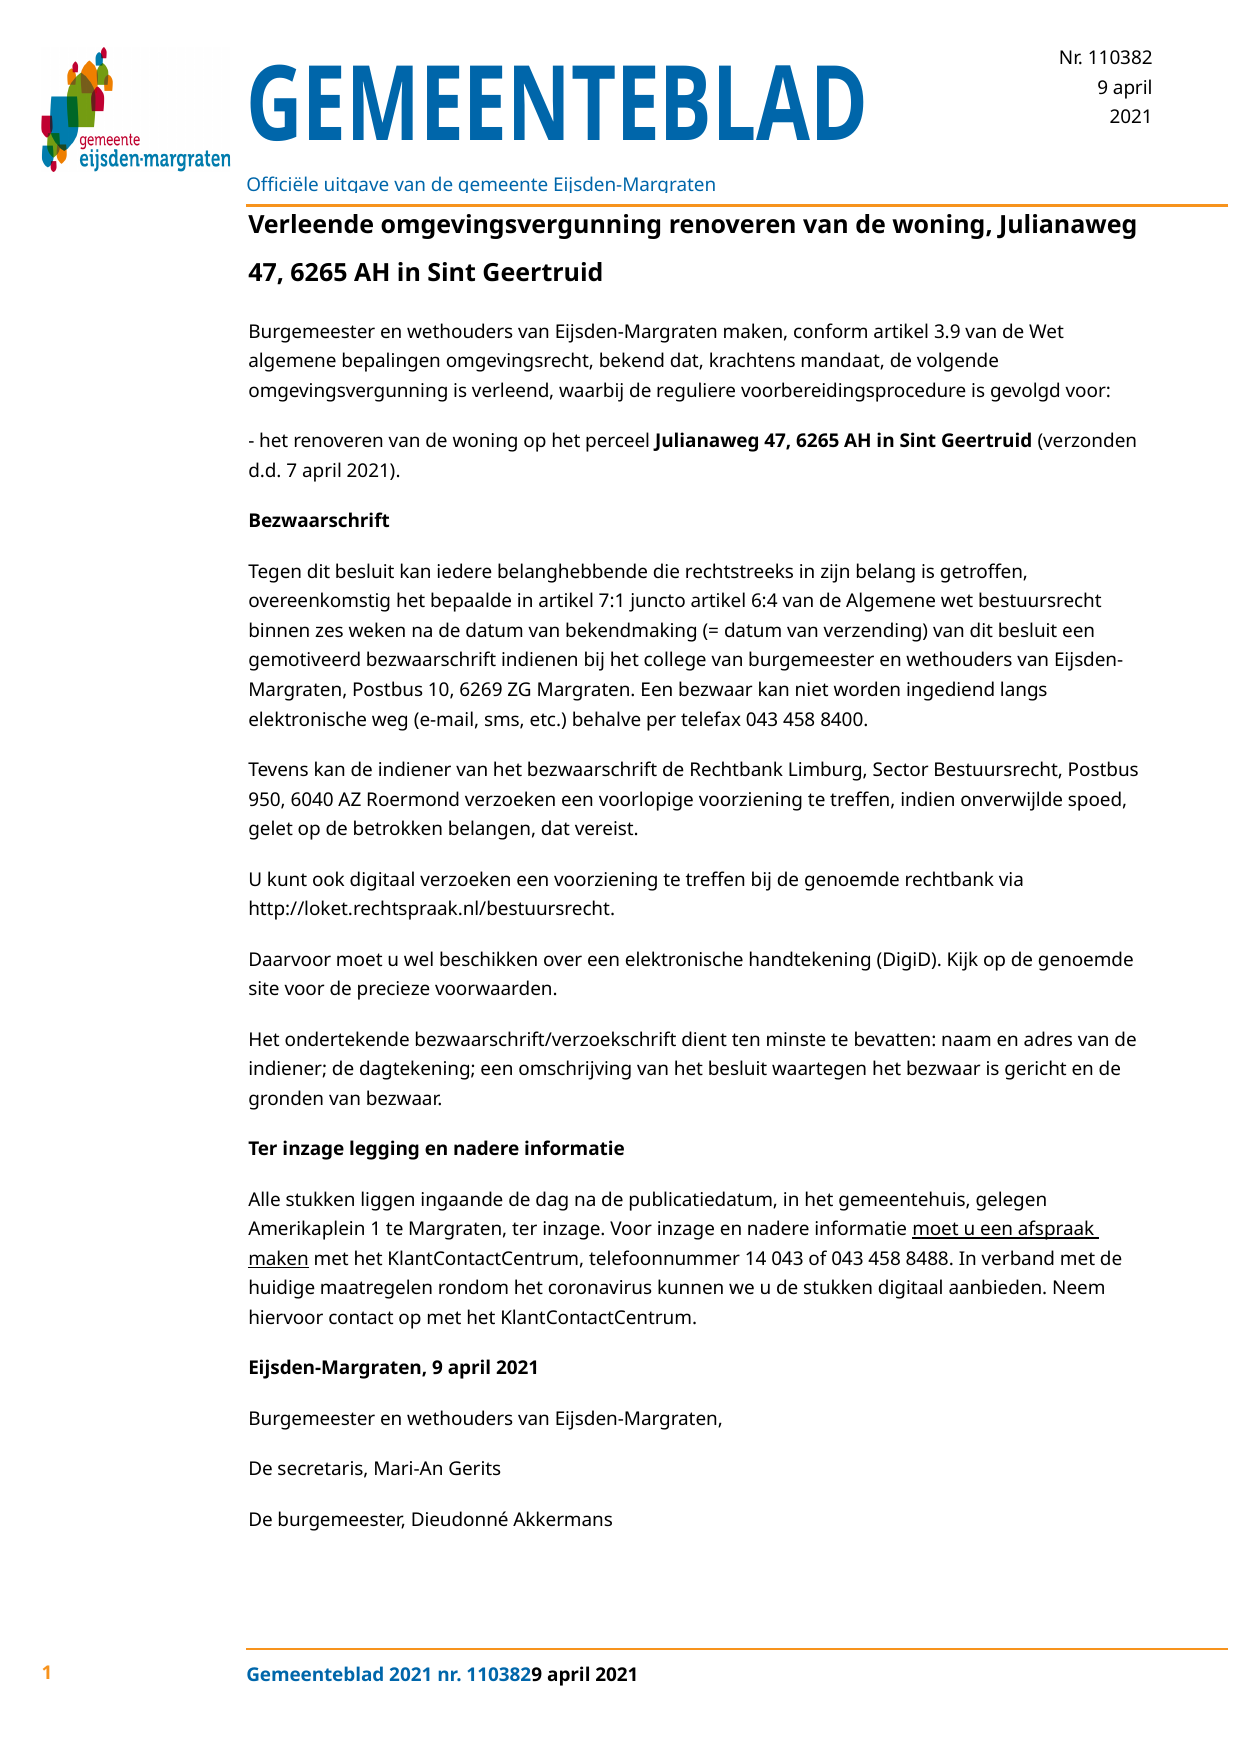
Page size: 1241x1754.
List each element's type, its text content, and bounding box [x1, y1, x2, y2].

text Verleende omgevingsvergunning renoveren van de woning, Julianaweg 47, 6265 AH in Sint Geertruid [248, 207, 1152, 288]
text Alle stukken liggen ingaande de dag na de publicatiedatum, in het gemeentehuis, gelegen Amerikaplein 1 te Margraten, ter inzage. Voor inzage en nadere informatie moet u een afspraak maken met het KlantContactCentrum, telefoonnummer 14 043 of 043 458 8488. In verband met de huidige maatregelen rondom het coronavirus kunnen we u de stukken digitaal aanbieden. Neem hiervoor contact op met het KlantContactCentrum. [248, 1186, 1152, 1330]
text De burgemeester, Dieudonné Akkermans [248, 1506, 1152, 1532]
text - het renoveren van de woning op het perceel Julianaweg 47, 6265 AH in Sint Geertruid (verzonden d.d. 7 april 2021). [248, 427, 1152, 483]
text Daarvoor moet u wel beschikken over een elektronische handtekening (DigiD). Kijk op de genoemde site voor de precieze voorwaarden. [248, 946, 1152, 1001]
text Tevens kan de indiener van het bezwaarschrift de Rechtbank Limburg, Sector Bestuursrecht, Postbus 950, 6040 AZ Roermond verzoeken een voorlopige voorziening te treffen, indien onverwijlde spoed, gelet op de betrokken belangen, dat vereist. [248, 756, 1152, 841]
text De secretaris, Mari-An Gerits [248, 1455, 1152, 1481]
text Bezwaarschrift [248, 507, 1152, 533]
text Burgemeester en wethouders van Eijsden-Margraten maken, conform artikel 3.9 van de Wet algemene bepalingen omgevingsrecht, bekend dat, krachtens mandaat, de volgende omgevingsvergunning is verleend, waarbij de reguliere voorbereidingsprocedure is gevolgd voor: [248, 318, 1152, 403]
text Burgemeester en wethouders van Eijsden-Margraten, [248, 1405, 1152, 1431]
text Tegen dit besluit kan iedere belanghebbende die rechtstreeks in zijn belang is getroffen, overeenkomstig het bepaalde in artikel 7:1 juncto artikel 6:4 van de Algemene wet bestuursrecht binnen zes weken na de datum van bekendmaking (= datum van verzending) van dit besluit een gemotiveerd bezwaarschrift indienen bij het college van burgemeester en wethouders van Eijsden-Margraten, Postbus 10, 6269 ZG Margraten. Een bezwaar kan niet worden ingediend langs elektronische weg (e-mail, sms, etc.) behalve per telefax 043 458 8400. [248, 558, 1152, 732]
text Het ondertekende bezwaarschrift/verzoekschrift dient ten minste te bevatten: naam en adres van de indiener; de dagtekening; een omschrijving van het besluit waartegen het bezwaar is gericht en de gronden van bezwaar. [248, 1026, 1152, 1111]
text Eijsden-Margraten, 9 april 2021 [248, 1354, 1152, 1380]
text Ter inzage legging en nadere informatie [248, 1135, 1152, 1161]
text U kunt ook digitaal verzoeken een voorziening te treffen bij de genoemde rechtbank via http://loket.rechtspraak.nl/bestuursrecht. [248, 866, 1152, 921]
picture [41, 47, 231, 172]
